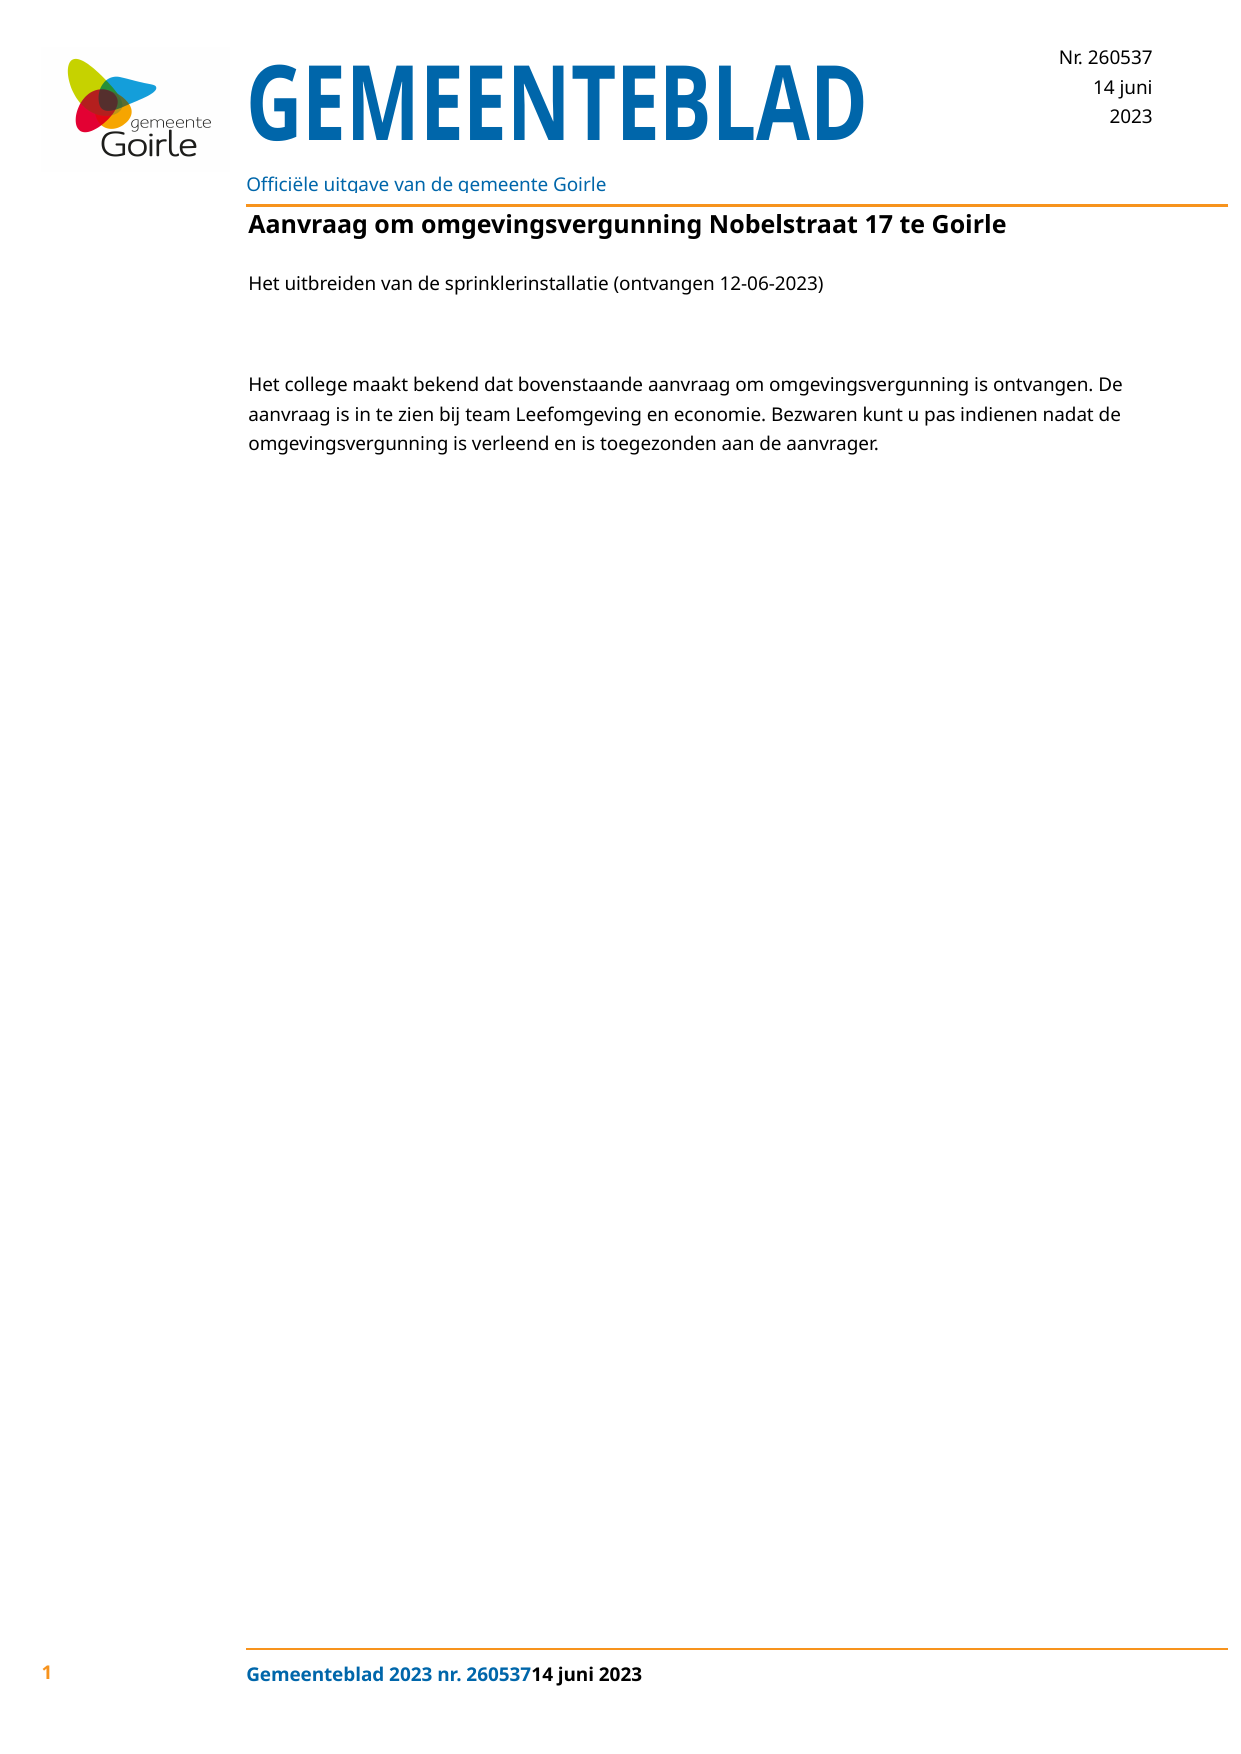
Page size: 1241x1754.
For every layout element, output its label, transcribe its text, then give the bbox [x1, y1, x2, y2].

text Het uitbreiden van de sprinklerinstallatie (ontvangen 12-06-2023) [248, 270, 1152, 296]
text Aanvraag om omgevingsvergunning Nobelstraat 17 te Goirle [248, 207, 1152, 241]
text Het college maakt bekend dat bovenstaande aanvraag om omgevingsvergunning is ontvangen. De aanvraag is in te zien bij team Leefomgeving en economie. Bezwaren kunt u pas indienen nadat de omgevingsvergunning is verleend en is toegezonden aan de aanvrager. [248, 371, 1152, 456]
picture [41, 47, 231, 172]
